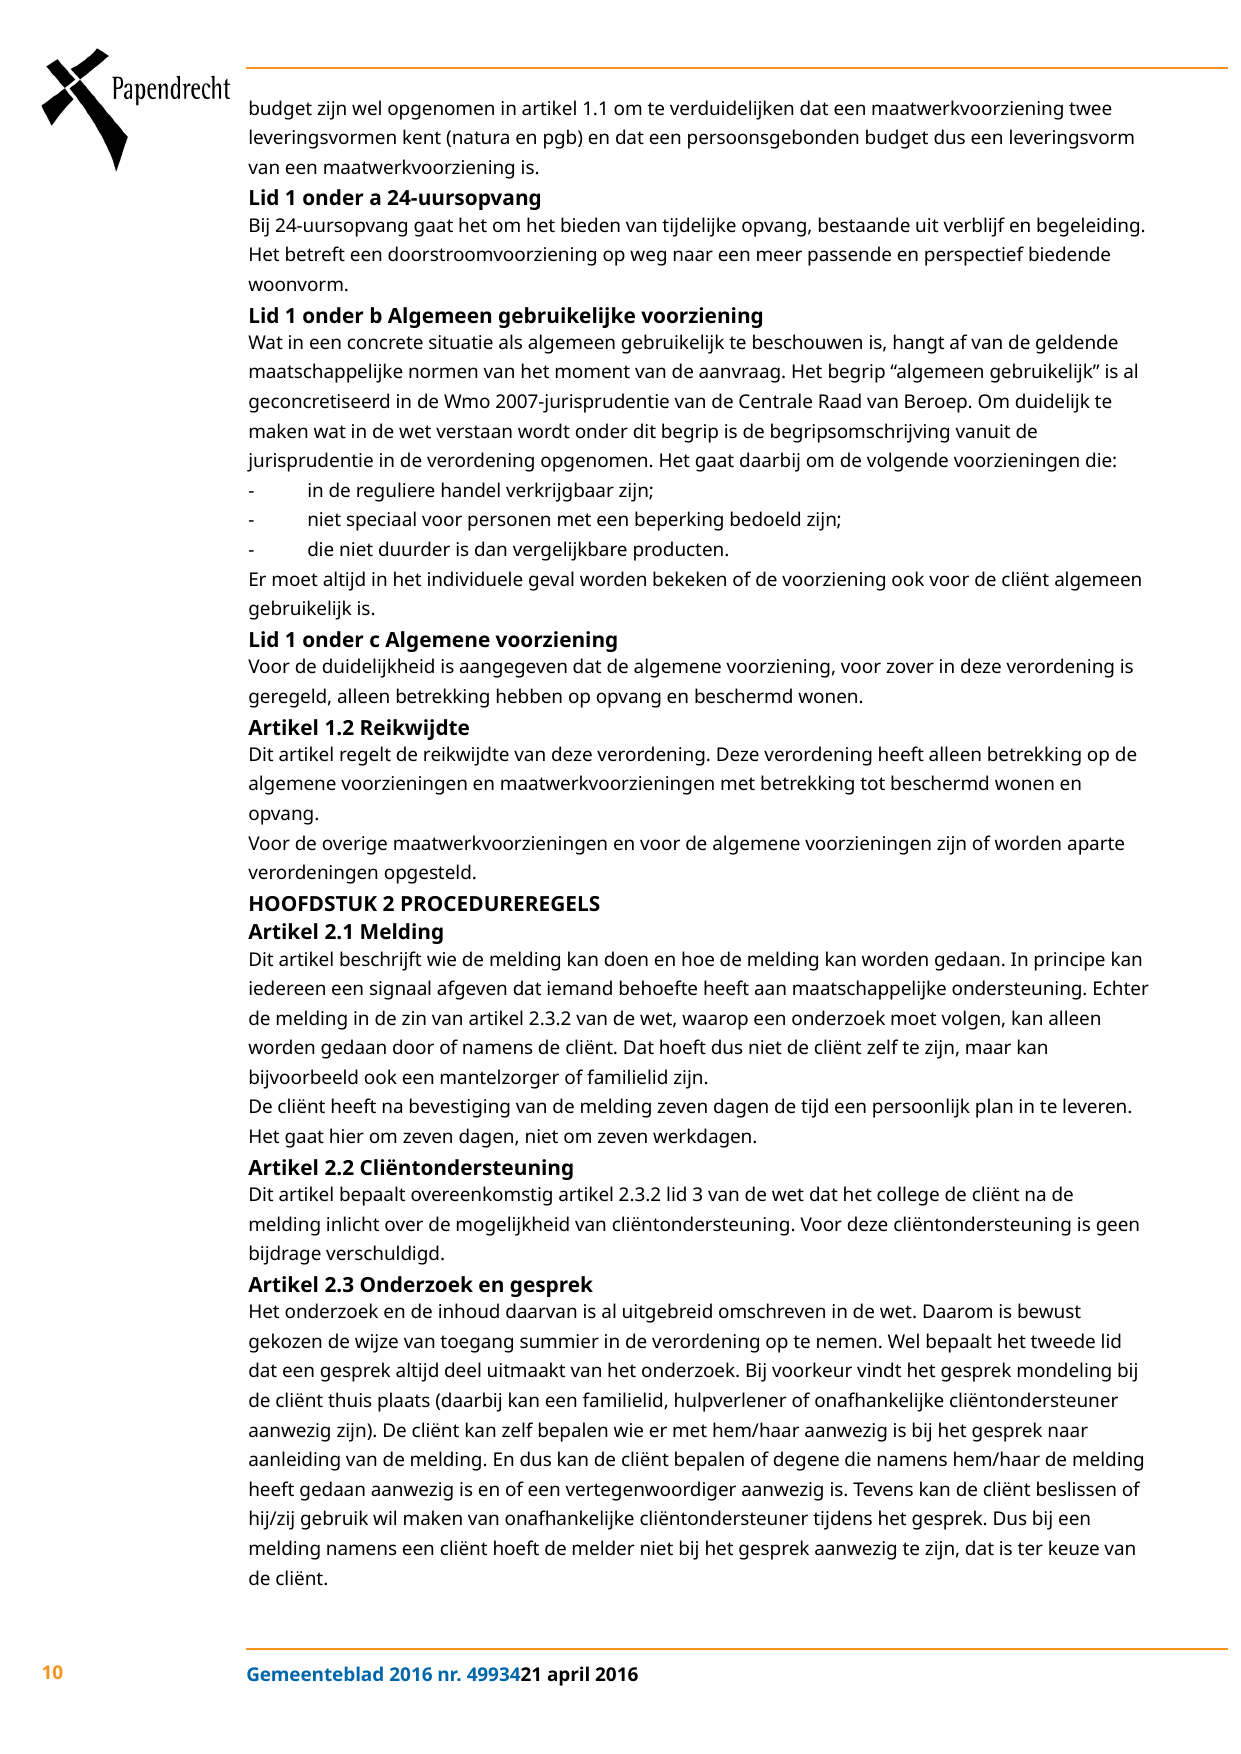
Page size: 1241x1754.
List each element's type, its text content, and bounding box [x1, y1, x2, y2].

text Dit artikel beschrijft wie de melding kan doen en hoe de melding kan worden gedaan. In principe kan iedereen een signaal afgeven dat iemand behoefte heeft aan maatschappelijke ondersteuning. Echter de melding in de zin van artikel 2.3.2 van de wet, waarop een onderzoek moet volgen, kan alleen worden gedaan door of namens de cliënt. Dat hoeft dus niet de cliënt zelf te zijn, maar kan bijvoorbeeld ook een mantelzorger of familielid zijn. [248, 946, 1152, 1090]
text Dit artikel bepaalt overeenkomstig artikel 2.3.2 lid 3 van de wet dat het college de cliënt na de melding inlicht over de mogelijkheid van cliëntondersteuning. Voor deze cliëntondersteuning is geen bijdrage verschuldigd. [248, 1181, 1152, 1266]
text budget zijn wel opgenomen in artikel 1.1 om te verduidelijken dat een maatwerkvoorziening twee leveringsvormen kent (natura en pgb) en dat een persoonsgebonden budget dus een leveringsvorm van een maatwerkvoorziening is. [248, 95, 1152, 180]
text Lid 1 onder c Algemene voorziening [248, 625, 1152, 653]
text HOOFDSTUK 2 PROCEDUREREGELS [248, 889, 1152, 917]
text Bij 24-uursopvang gaat het om het bieden van tijdelijke opvang, bestaande uit verblijf en begeleiding. Het betreft een doorstroomvoorziening op weg naar een meer passende en perspectief biedende woonvorm. [248, 212, 1152, 297]
text Het onderzoek en de inhoud daarvan is al uitgebreid omschreven in de wet. Daarom is bewust gekozen de wijze van toegang summier in de verordening op te nemen. Wel bepaalt het tweede lid dat een gesprek altijd deel uitmaakt van het onderzoek. Bij voorkeur vindt het gesprek mondeling bij de cliënt thuis plaats (daarbij kan een familielid, hulpverlener of onafhankelijke cliëntondersteuner aanwezig zijn). De cliënt kan zelf bepalen wie er met hem/haar aanwezig is bij het gesprek naar aanleiding van de melding. En dus kan de cliënt bepalen of degene die namens hem/haar de melding heeft gedaan aanwezig is en of een vertegenwoordiger aanwezig is. Tevens kan de cliënt beslissen of hij/zij gebruik wil maken van onafhankelijke cliëntondersteuner tijdens het gesprek. Dus bij een melding namens een cliënt hoeft de melder niet bij het gesprek aanwezig te zijn, dat is ter keuze van de cliënt. [248, 1298, 1152, 1591]
text Lid 1 onder a 24-uursopvang [248, 183, 1152, 212]
text Artikel 1.2 Reikwijdte [248, 713, 1152, 741]
text Dit artikel regelt de reikwijdte van deze verordening. Deze verordening heeft alleen betrekking op de algemene voorzieningen en maatwerkvoorzieningen met betrekking tot beschermd wonen en opvang. [248, 741, 1152, 826]
text Er moet altijd in het individuele geval worden bekeken of de voorziening ook voor de cliënt algemeen gebruikelijk is. [248, 566, 1152, 621]
text Wat in een concrete situatie als algemeen gebruikelijk te beschouwen is, hangt af van de geldende maatschappelijke normen van het moment van de aanvraag. Het begrip “algemeen gebruikelijk” is al geconcretiseerd in de Wmo 2007-jurisprudentie van de Centrale Raad van Beroep. Om duidelijk te maken wat in de wet verstaan wordt onder dit begrip is de begripsomschrijving vanuit de jurisprudentie in de verordening opgenomen. Het gaat daarbij om de volgende voorzieningen die: [248, 329, 1152, 473]
text Voor de duidelijkheid is aangegeven dat de algemene voorziening, voor zover in deze verordening is geregeld, alleen betrekking hebben op opvang en beschermd wonen. [248, 653, 1152, 709]
text Lid 1 onder b Algemeen gebruikelijke voorziening [248, 301, 1152, 329]
text De cliënt heeft na bevestiging van de melding zeven dagen de tijd een persoonlijk plan in te leveren. Het gaat hier om zeven dagen, niet om zeven werkdagen. [248, 1094, 1152, 1149]
text Artikel 2.3 Onderzoek en gesprek [248, 1270, 1152, 1298]
list in de reguliere handel verkrijgbaar zijn; [248, 477, 1152, 503]
text Voor de overige maatwerkvoorzieningen en voor de algemene voorzieningen zijn of worden aparte verordeningen opgesteld. [248, 830, 1152, 885]
list niet speciaal voor personen met een beperking bedoeld zijn; [248, 507, 1152, 532]
text Artikel 2.1 Melding [248, 917, 1152, 946]
picture [41, 47, 231, 172]
text Artikel 2.2 Cliëntondersteuning [248, 1153, 1152, 1181]
list die niet duurder is dan vergelijkbare producten. [248, 536, 1152, 562]
